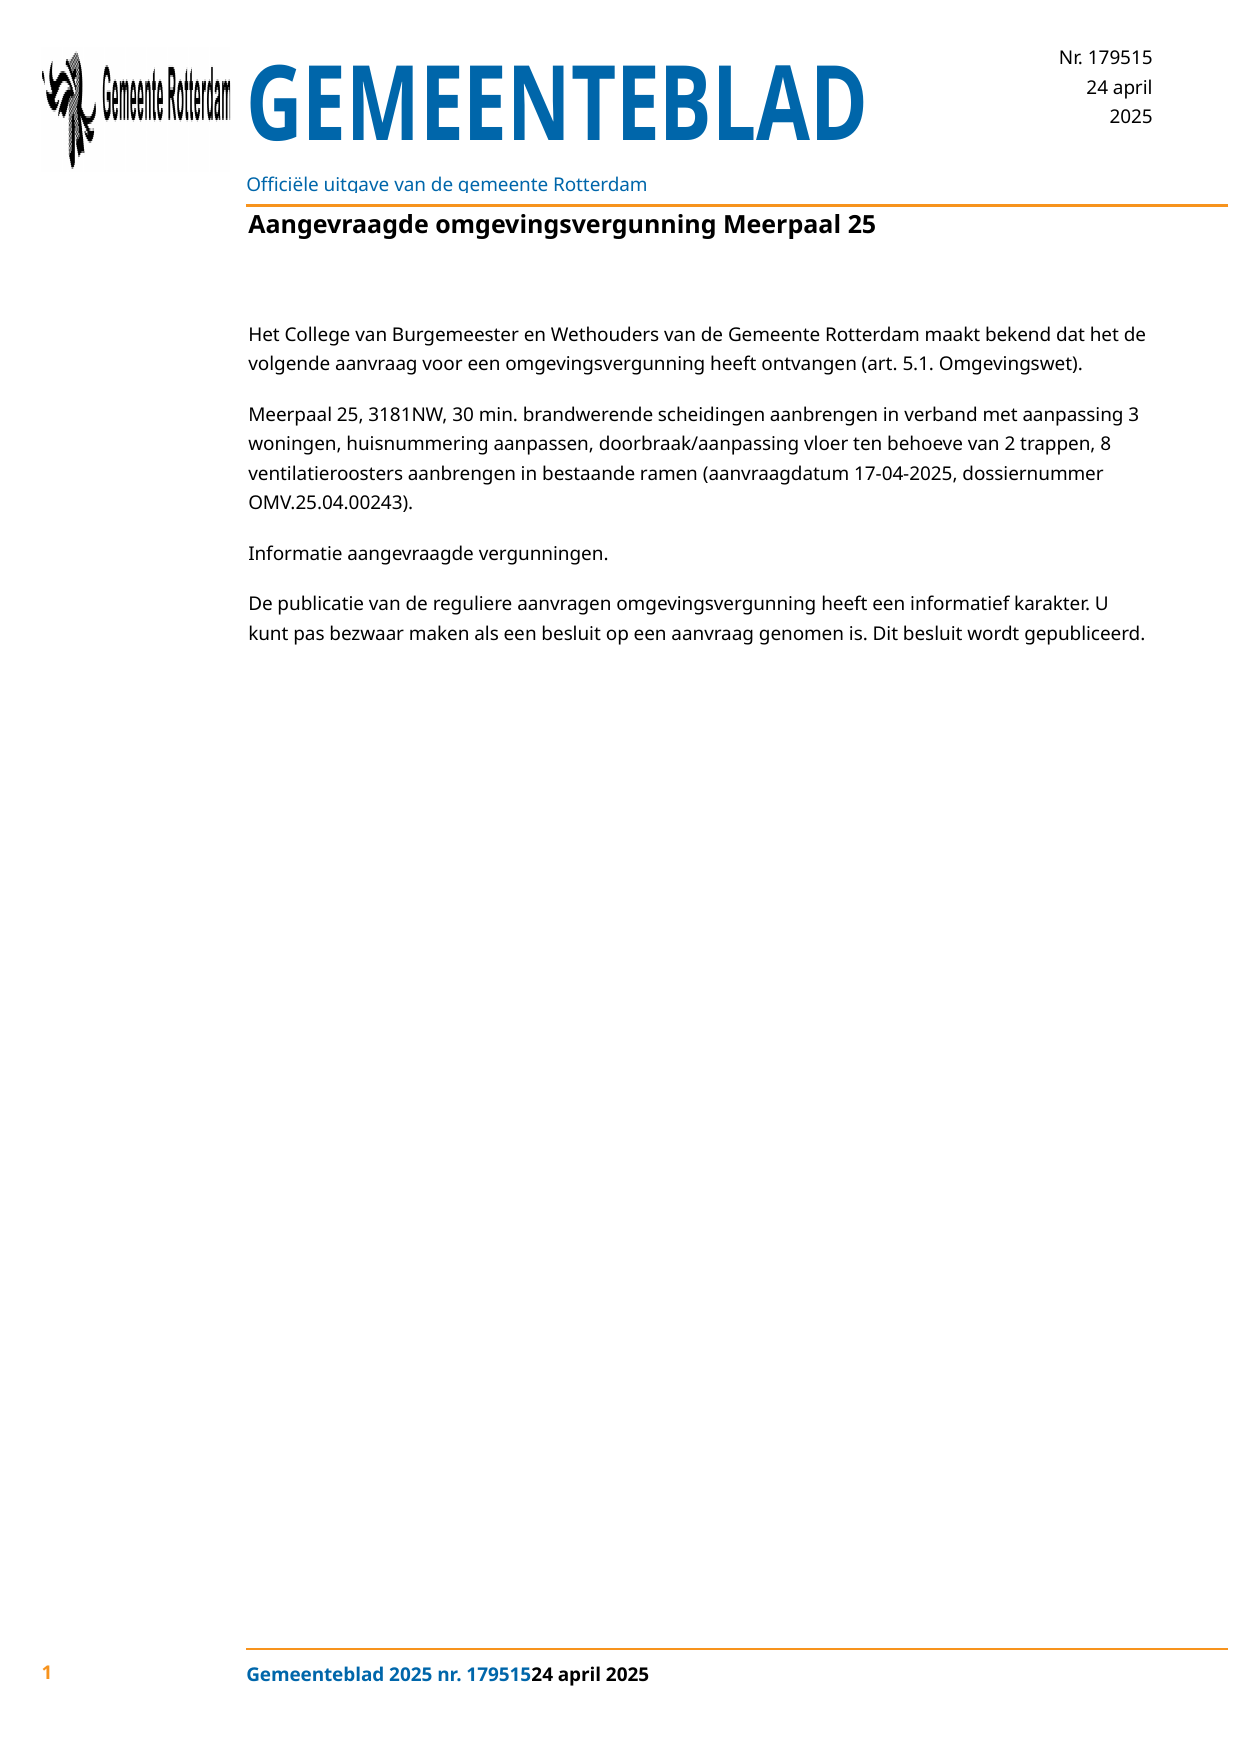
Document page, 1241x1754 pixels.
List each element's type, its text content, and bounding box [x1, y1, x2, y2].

text Het College van Burgemeester en Wethouders van de Gemeente Rotterdam maakt bekend dat het de volgende aanvraag voor een omgevingsvergunning heeft ontvangen (art. 5.1. Omgevingswet). [248, 321, 1152, 376]
text Aangevraagde omgevingsvergunning Meerpaal 25 [248, 207, 1152, 241]
text Informatie aangevraagde vergunningen. [248, 540, 1152, 566]
text De publicatie van de reguliere aanvragen omgevingsvergunning heeft een informatief karakter. U kunt pas bezwaar maken als een besluit op een aanvraag genomen is. Dit besluit wordt gepubliceerd. [248, 590, 1152, 646]
text Meerpaal 25, 3181NW, 30 min. brandwerende scheidingen aanbrengen in verband met aanpassing 3 woningen, huisnummering aanpassen, doorbraak/aanpassing vloer ten behoeve van 2 trappen, 8 ventilatieroosters aanbrengen in bestaande ramen (aanvraagdatum 17-04-2025, dossiernummer OMV.25.04.00243). [248, 401, 1152, 515]
picture [41, 47, 231, 172]
